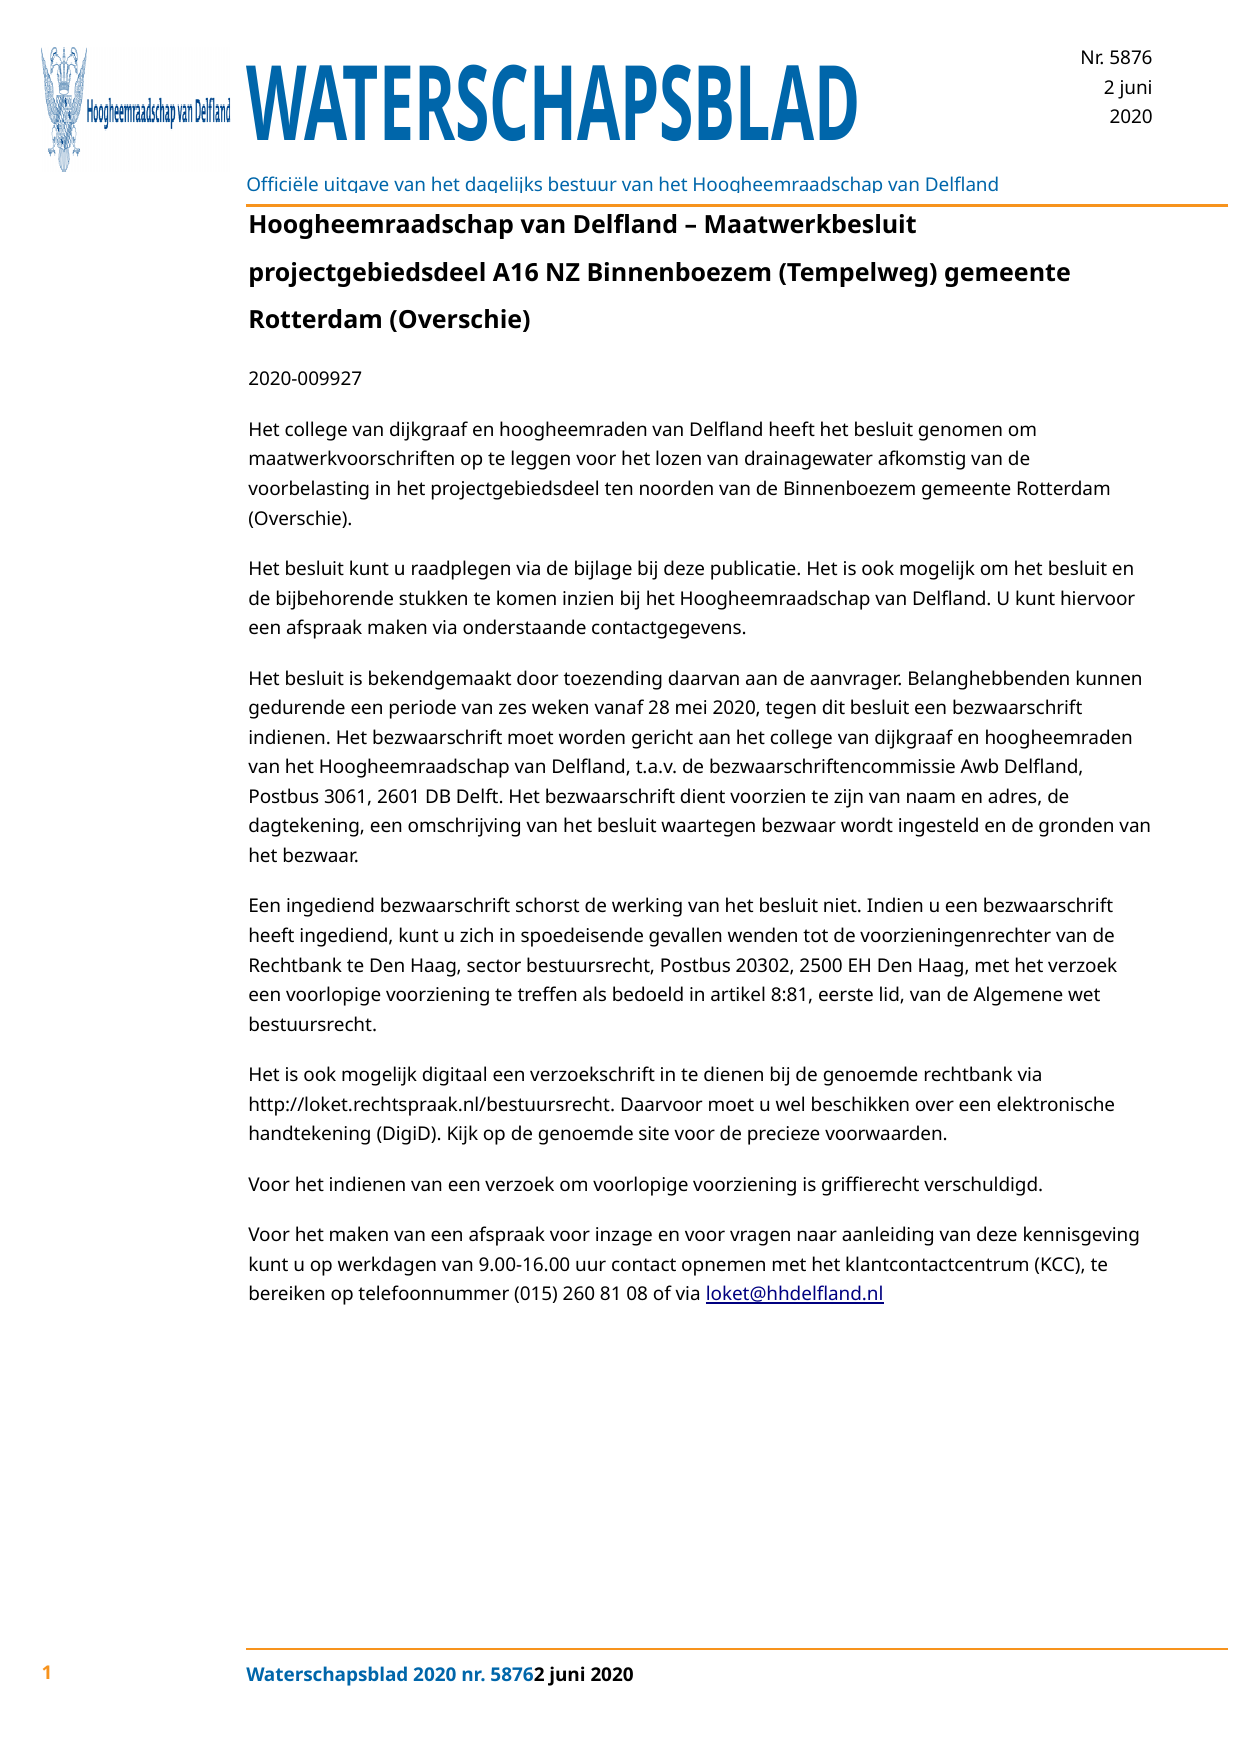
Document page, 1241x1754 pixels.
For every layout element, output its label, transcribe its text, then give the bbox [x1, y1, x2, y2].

text Het besluit is bekendgemaakt door toezending daarvan aan de aanvrager. Belanghebbenden kunnen gedurende een periode van zes weken vanaf 28 mei 2020, tegen dit besluit een bezwaarschrift indienen. Het bezwaarschrift moet worden gericht aan het college van dijkgraaf en hoogheemraden van het Hoogheemraadschap van Delfland, t.a.v. de bezwaarschriftencommissie Awb Delfland, Postbus 3061, 2601 DB Delft. Het bezwaarschrift dient voorzien te zijn van naam en adres, de dagtekening, een omschrijving van het besluit waartegen bezwaar wordt ingesteld en de gronden van het bezwaar. [248, 665, 1152, 868]
picture [41, 47, 231, 172]
text Voor het maken van een afspraak voor inzage en voor vragen naar aanleiding van deze kennisgeving kunt u op werkdagen van 9.00-16.00 uur contact opnemen met het klantcontactcentrum (KCC), te bereiken op telefoonnummer (015) 260 81 08 of via loket@hhdelfland.nl [248, 1221, 1152, 1306]
text Het is ook mogelijk digitaal een verzoekschrift in te dienen bij de genoemde rechtbank via http://loket.rechtspraak.nl/bestuursrecht. Daarvoor moet u wel beschikken over een elektronische handtekening (DigiD). Kijk op de genoemde site voor de precieze voorwaarden. [248, 1061, 1152, 1146]
text Een ingediend bezwaarschrift schorst de werking van het besluit niet. Indien u een bezwaarschrift heeft ingediend, kunt u zich in spoedeisende gevallen wenden tot de voorzieningenrechter van de Rechtbank te Den Haag, sector bestuursrecht, Postbus 20302, 2500 EH Den Haag, met het verzoek een voorlopige voorziening te treffen als bedoeld in artikel 8:81, eerste lid, van de Algemene wet bestuursrecht. [248, 893, 1152, 1037]
text Hoogheemraadschap van Delfland – Maatwerkbesluit projectgebiedsdeel A16 NZ Binnenboezem (Tempelweg) gemeente Rotterdam (Overschie) [248, 207, 1152, 336]
text Het college van dijkgraaf en hoogheemraden van Delfland heeft het besluit genomen om maatwerkvoorschriften op te leggen voor het lozen van drainagewater afkomstig van de voorbelasting in het projectgebiedsdeel ten noorden van de Binnenboezem gemeente Rotterdam (Overschie). [248, 416, 1152, 530]
text Het besluit kunt u raadplegen via de bijlage bij deze publicatie. Het is ook mogelijk om het besluit en de bijbehorende stukken te komen inzien bij het Hoogheemraadschap van Delfland. U kunt hiervoor een afspraak maken via onderstaande contactgegevens. [248, 555, 1152, 640]
text Voor het indienen van een verzoek om voorlopige voorziening is griffierecht verschuldigd. [248, 1171, 1152, 1197]
text 2020-009927 [248, 366, 1152, 391]
